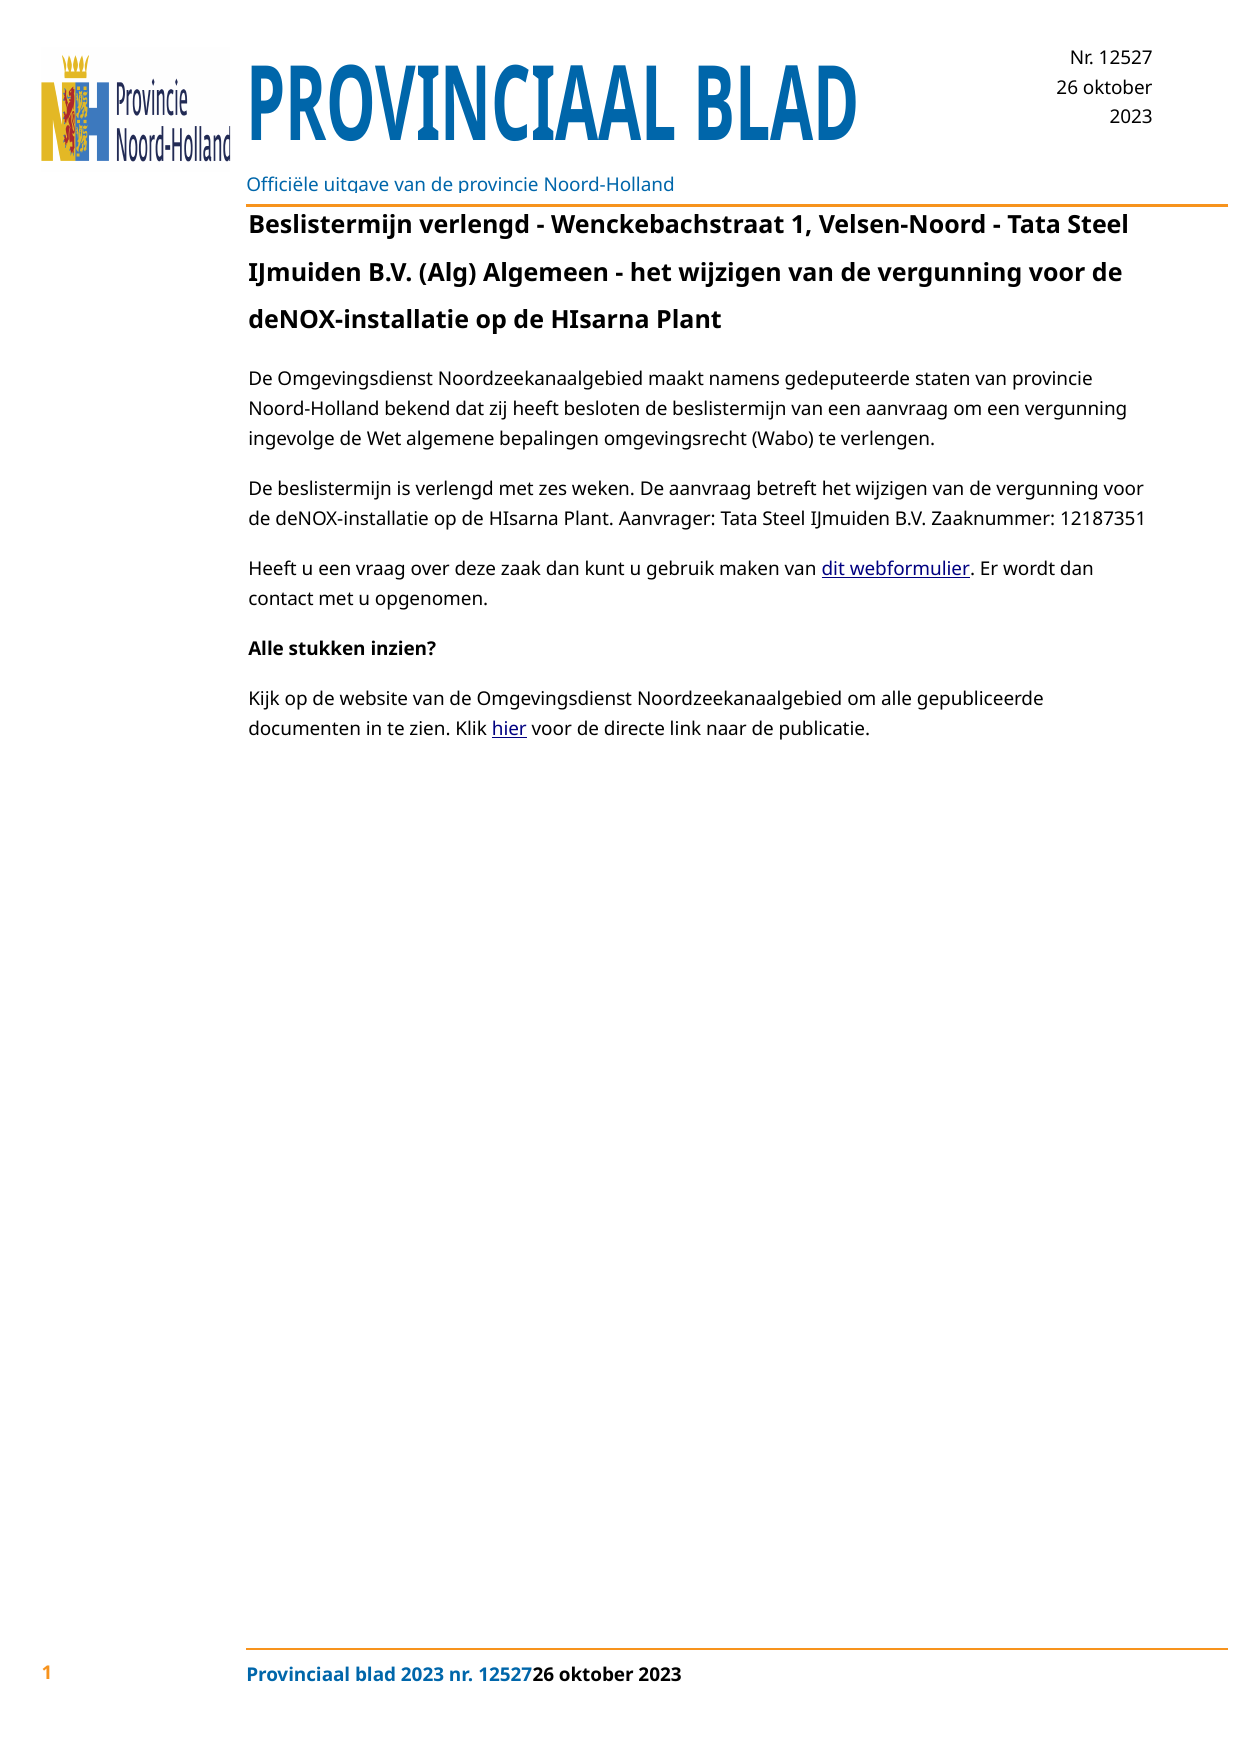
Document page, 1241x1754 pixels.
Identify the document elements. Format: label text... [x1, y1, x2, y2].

picture [41, 47, 231, 172]
text Beslistermijn verlengd - Wenckebachstraat 1, Velsen-Noord - Tata Steel IJmuiden B.V. (Alg) Algemeen - het wijzigen van de vergunning voor de deNOX-installatie op de HIsarna Plant [248, 207, 1152, 336]
text De Omgevingsdienst Noordzeekanaalgebied maakt namens gedeputeerde staten van provincie Noord-Holland bekend dat zij heeft besloten de beslistermijn van een aanvraag om een vergunning ingevolge de Wet algemene bepalingen omgevingsrecht (Wabo) te verlengen. [248, 366, 1152, 450]
text Heeft u een vraag over deze zaak dan kunt u gebruik maken van dit webformulier. Er wordt dan contact met u opgenomen. [248, 555, 1152, 610]
text De beslistermijn is verlengd met zes weken. De aanvraag betreft het wijzigen van de vergunning voor de deNOX-installatie op de HIsarna Plant. Aanvrager: Tata Steel IJmuiden B.V. Zaaknummer: 12187351 [248, 475, 1152, 530]
text Alle stukken inzien? [248, 635, 1152, 661]
text Kijk op de website van de Omgevingsdienst Noordzeekanaalgebied om alle gepubliceerde documenten in te zien. Klik hier voor de directe link naar de publicatie. [248, 686, 1152, 741]
